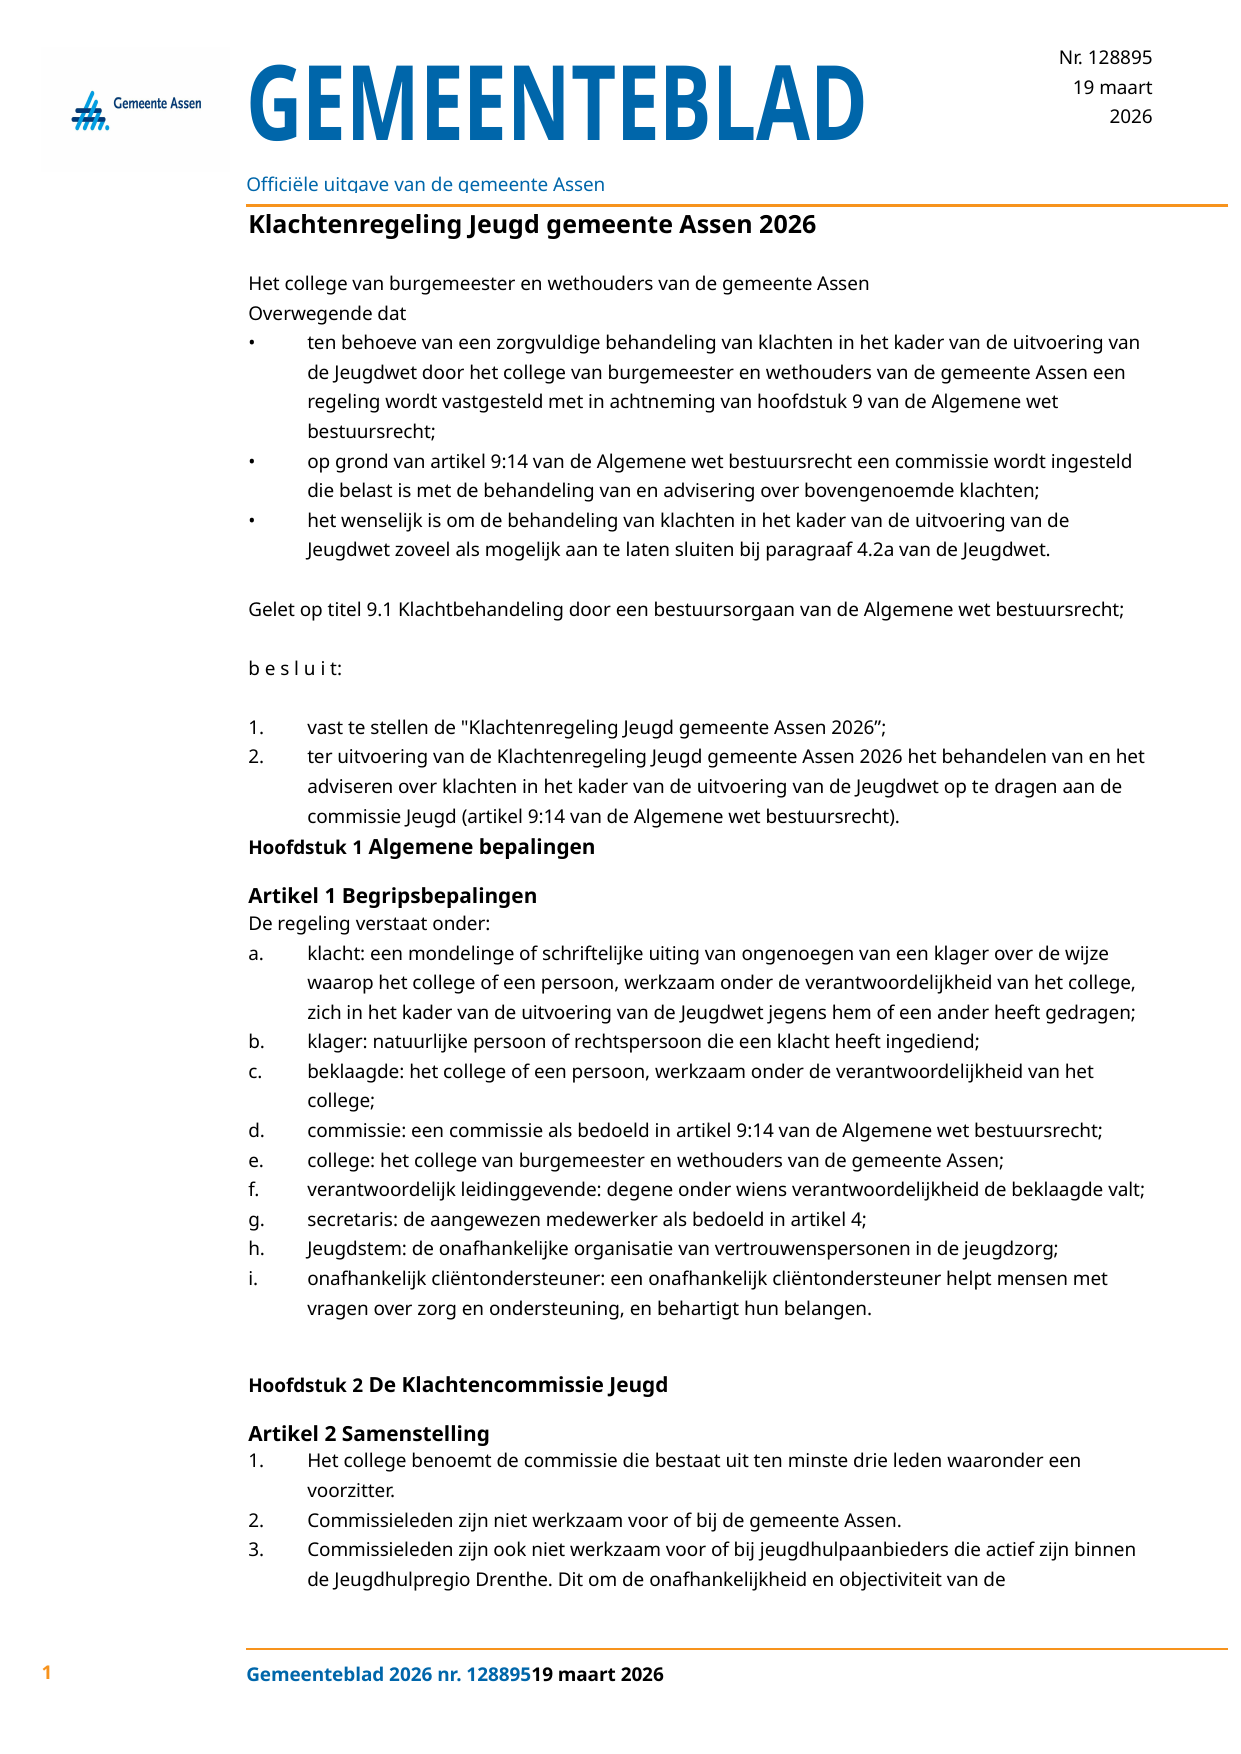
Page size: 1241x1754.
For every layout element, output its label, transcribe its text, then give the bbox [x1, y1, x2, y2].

list Het college benoemt de commissie die bestaat uit ten minste drie leden waaronder een voorzitter. [248, 1448, 1152, 1503]
list op grond van artikel 9:14 van de Algemene wet bestuursrecht een commissie wordt ingesteld die belast is met de behandeling van en advisering over bovengenoemde klachten; [248, 448, 1152, 503]
text Gelet op titel 9.1 Klachtbehandeling door een bestuursorgaan van de Algemene wet bestuursrecht; [248, 596, 1152, 621]
picture [41, 47, 231, 172]
list onafhankelijk cliëntondersteuner: een onafhankelijk cliëntondersteuner helpt mensen met vragen over zorg en ondersteuning, en behartigt hun belangen. [248, 1265, 1152, 1320]
text Hoofdstuk 2 De Klachtencommissie Jeugd [248, 1370, 1152, 1398]
text Artikel 1 Begripsbepalingen [248, 882, 1152, 910]
list Commissieleden zijn ook niet werkzaam voor of bij jeugdhulpaanbieders die actief zijn binnen de Jeugdhulpregio Drenthe. Dit om de onafhankelijkheid en objectiviteit van de [248, 1536, 1152, 1592]
list vast te stellen de "Klachtenregeling Jeugd gemeente Assen 2026”; [248, 714, 1152, 740]
text Overwegende dat [248, 300, 1152, 326]
list verantwoordelijk leidinggevende: degene onder wiens verantwoordelijkheid de beklaagde valt; [248, 1176, 1152, 1202]
list commissie: een commissie als bedoeld in artikel 9:14 van de Algemene wet bestuursrecht; [248, 1117, 1152, 1143]
text Hoofdstuk 1 Algemene bepalingen [248, 832, 1152, 861]
text Het college van burgemeester en wethouders van de gemeente Assen [248, 270, 1152, 296]
list secretaris: de aangewezen medewerker als bedoeld in artikel 4; [248, 1206, 1152, 1232]
list Commissieleden zijn niet werkzaam voor of bij de gemeente Assen. [248, 1507, 1152, 1532]
list ter uitvoering van de Klachtenregeling Jeugd gemeente Assen 2026 het behandelen van en het adviseren over klachten in het kader van de uitvoering van de Jeugdwet op te dragen aan de commissie Jeugd (artikel 9:14 van de Algemene wet bestuursrecht). [248, 744, 1152, 828]
list college: het college van burgemeester en wethouders van de gemeente Assen; [248, 1147, 1152, 1172]
text Klachtenregeling Jeugd gemeente Assen 2026 [248, 207, 1152, 241]
text Artikel 2 Samenstelling [248, 1419, 1152, 1448]
list klager: natuurlijke persoon of rechtspersoon die een klacht heeft ingediend; [248, 1028, 1152, 1054]
list klacht: een mondelinge of schriftelijke uiting van ongenoegen van een klager over de wijze waarop het college of een persoon, werkzaam onder de verantwoordelijkheid van het college, zich in het kader van de uitvoering van de Jeugdwet jegens hem of een ander heeft gedragen; [248, 940, 1152, 1024]
list ten behoeve van een zorgvuldige behandeling van klachten in het kader van de uitvoering van de Jeugdwet door het college van burgemeester en wethouders van de gemeente Assen een regeling wordt vastgesteld met in achtneming van hoofdstuk 9 van de Algemene wet bestuursrecht; [248, 329, 1152, 444]
text b e s l u i t: [248, 655, 1152, 681]
text De regeling verstaat onder: [248, 910, 1152, 936]
list het wenselijk is om de behandeling van klachten in het kader van de uitvoering van de Jeugdwet zoveel als mogelijk aan te laten sluiten bij paragraaf 4.2a van de Jeugdwet. [248, 507, 1152, 562]
list beklaagde: het college of een persoon, werkzaam onder de verantwoordelijkheid van het college; [248, 1058, 1152, 1113]
list Jeugdstem: de onafhankelijke organisatie van vertrouwenspersonen in de jeugdzorg; [248, 1236, 1152, 1261]
